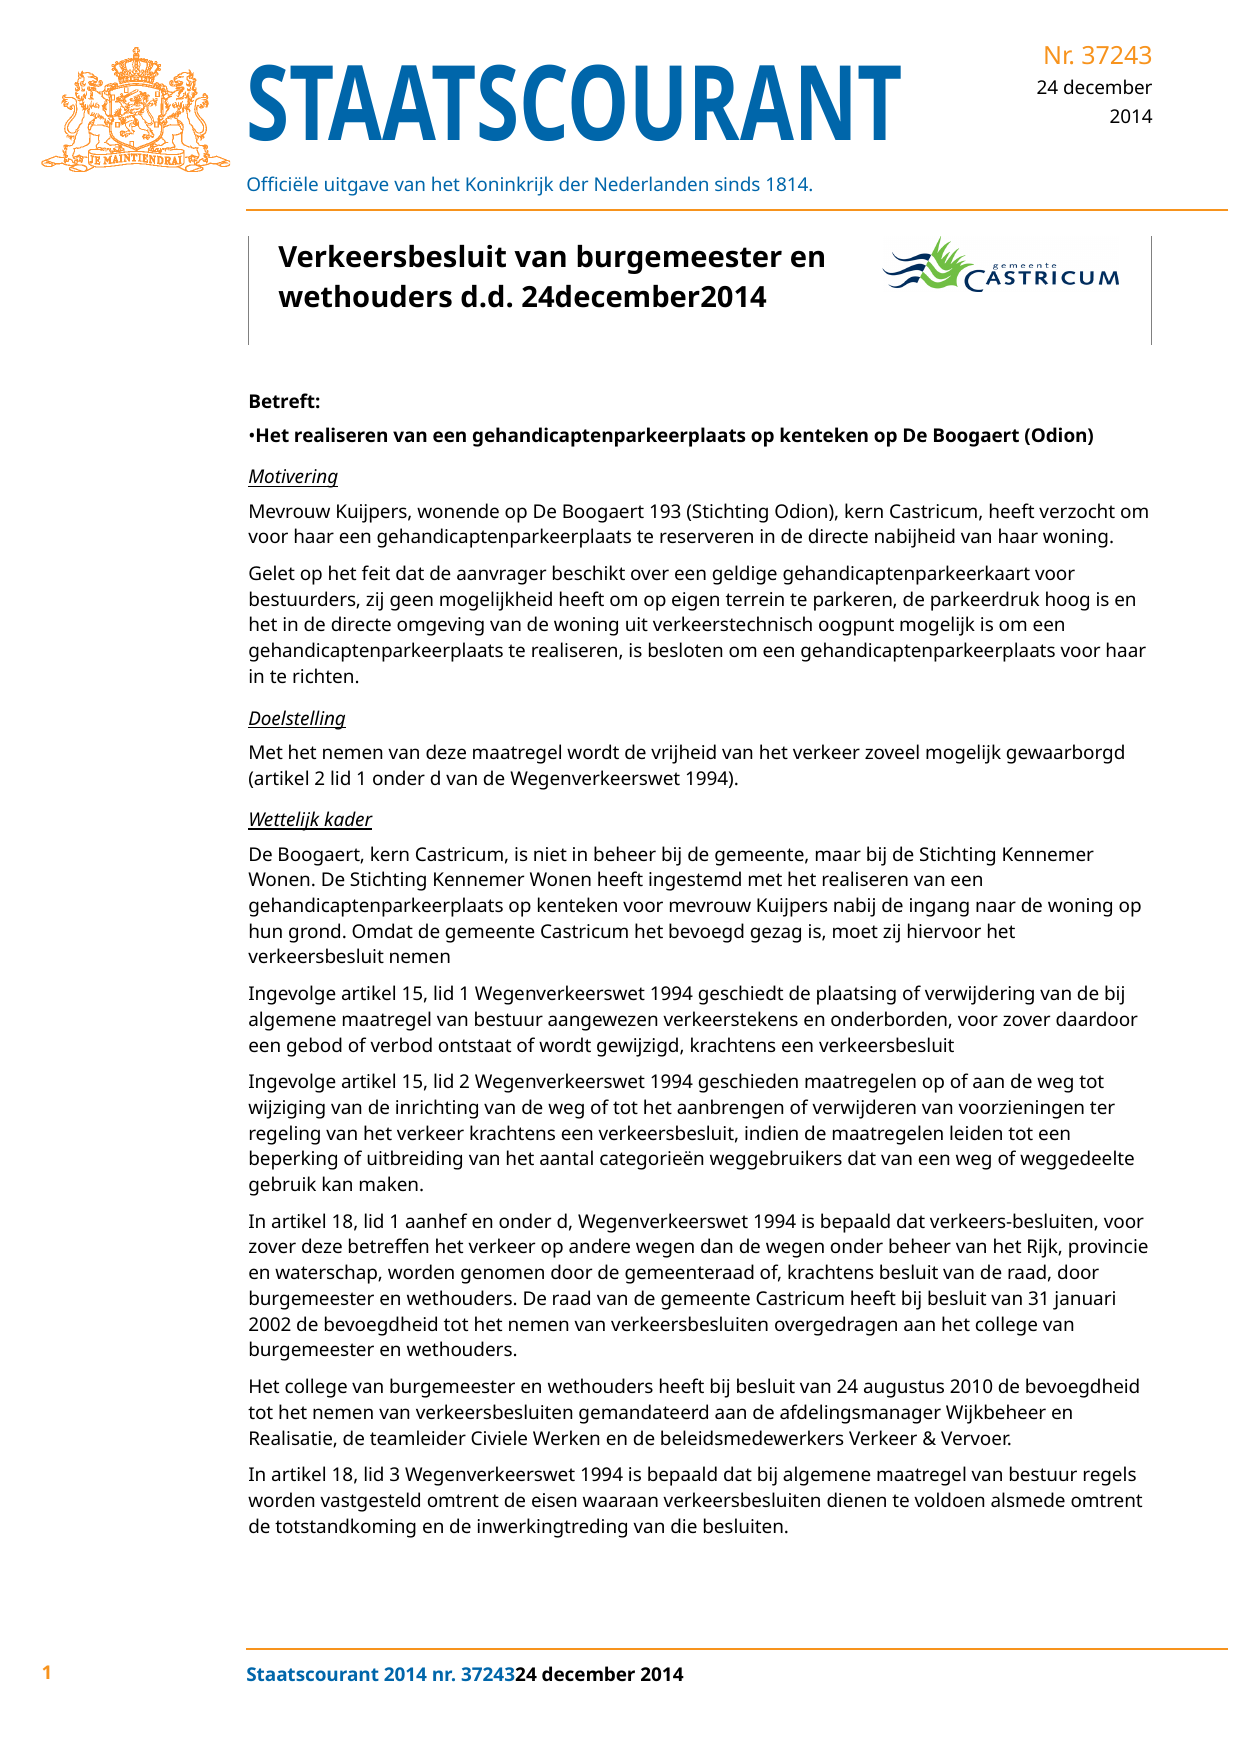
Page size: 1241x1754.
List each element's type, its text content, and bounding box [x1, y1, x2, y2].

text Ingevolge artikel 15, lid 2 Wegenverkeerswet 1994 geschieden maatregelen op of aan de weg tot wijziging van de inrichting van de weg of tot het aanbrengen of verwijderen van voorzieningen ter regeling van het verkeer krachtens een verkeersbesluit, indien de maatregelen leiden tot een beperking of uitbreiding van het aantal categorieën weggebruikers dat van een weg of weggedeelte gebruik kan maken. [248, 1068, 1152, 1197]
text Gelet op het feit dat de aanvrager beschikt over een geldige gehandicaptenparkeerkaart voor bestuurders, zij geen mogelijkheid heeft om op eigen terrein te parkeren, de parkeerdruk hoog is en het in de directe omgeving van de woning uit verkeerstechnisch oogpunt mogelijk is om een gehandicaptenparkeerplaats te realiseren, is besloten om een gehandicaptenparkeerplaats voor haar in te richten. [248, 560, 1152, 689]
text In artikel 18, lid 1 aanhef en onder d, Wegenverkeerswet 1994 is bepaald dat verkeers-besluiten, voor zover deze betreffen het verkeer op andere wegen dan de wegen onder beheer van het Rijk, provincie en waterschap, worden genomen door de gemeenteraad of, krachtens besluit van de raad, door burgemeester en wethouders. De raad van de gemeente Castricum heeft bij besluit van 31 januari 2002 de bevoegdheid tot het nemen van verkeersbesluiten overgedragen aan het college van burgemeester en wethouders. [248, 1208, 1152, 1362]
picture [882, 236, 1119, 292]
text Doelstelling [248, 705, 1152, 731]
table_header [850, 236, 1151, 345]
table_header Verkeersbesluit van burgemeester en wethouders d.d. 24december2014 [249, 236, 850, 345]
text •Het realiseren van een gehandicaptenparkeerplaats op kenteken op De Boogaert (Odion) [248, 422, 1152, 448]
text Mevrouw Kuijpers, wonende op De Boogaert 193 (Stichting Odion), kern Castricum, heeft verzocht om voor haar een gehandicaptenparkeerplaats te reserveren in de directe nabijheid van haar woning. [248, 498, 1152, 549]
text In artikel 18, lid 3 Wegenverkeerswet 1994 is bepaald dat bij algemene maatregel van bestuur regels worden vastgesteld omtrent de eisen waaraan verkeersbesluiten dienen te voldoen alsmede omtrent de totstandkoming en de inwerkingtreding van die besluiten. [248, 1461, 1152, 1539]
picture [41, 47, 231, 172]
text De Boogaert, kern Castricum, is niet in beheer bij de gemeente, maar bij de Stichting Kennemer Wonen. De Stichting Kennemer Wonen heeft ingestemd met het realiseren van een gehandicaptenparkeerplaats op kenteken voor mevrouw Kuijpers nabij de ingang naar de woning op hun grond. Omdat de gemeente Castricum het bevoegd gezag is, moet zij hiervoor het verkeersbesluit nemen [248, 841, 1152, 969]
text Ingevolge artikel 15, lid 1 Wegenverkeerswet 1994 geschiedt de plaatsing of verwijdering van de bij algemene maatregel van bestuur aangewezen verkeerstekens en onderborden, voor zover daardoor een gebod of verbod ontstaat of wordt gewijzigd, krachtens een verkeersbesluit [248, 980, 1152, 1057]
text Motivering [248, 464, 1152, 489]
text Met het nemen van deze maatregel wordt de vrijheid van het verkeer zoveel mogelijk gewaarborgd (artikel 2 lid 1 onder d van de Wegenverkeerswet 1994). [248, 739, 1152, 791]
text Wettelijk kader [248, 807, 1152, 832]
text Betreft: [248, 388, 1152, 413]
text Het college van burgemeester en wethouders heeft bij besluit van 24 augustus 2010 de bevoegdheid tot het nemen van verkeersbesluiten gemandateerd aan de afdelingsmanager Wijkbeheer en Realisatie, de teamleider Civiele Werken en de beleidsmedewerkers Verkeer & Vervoer. [248, 1373, 1152, 1451]
